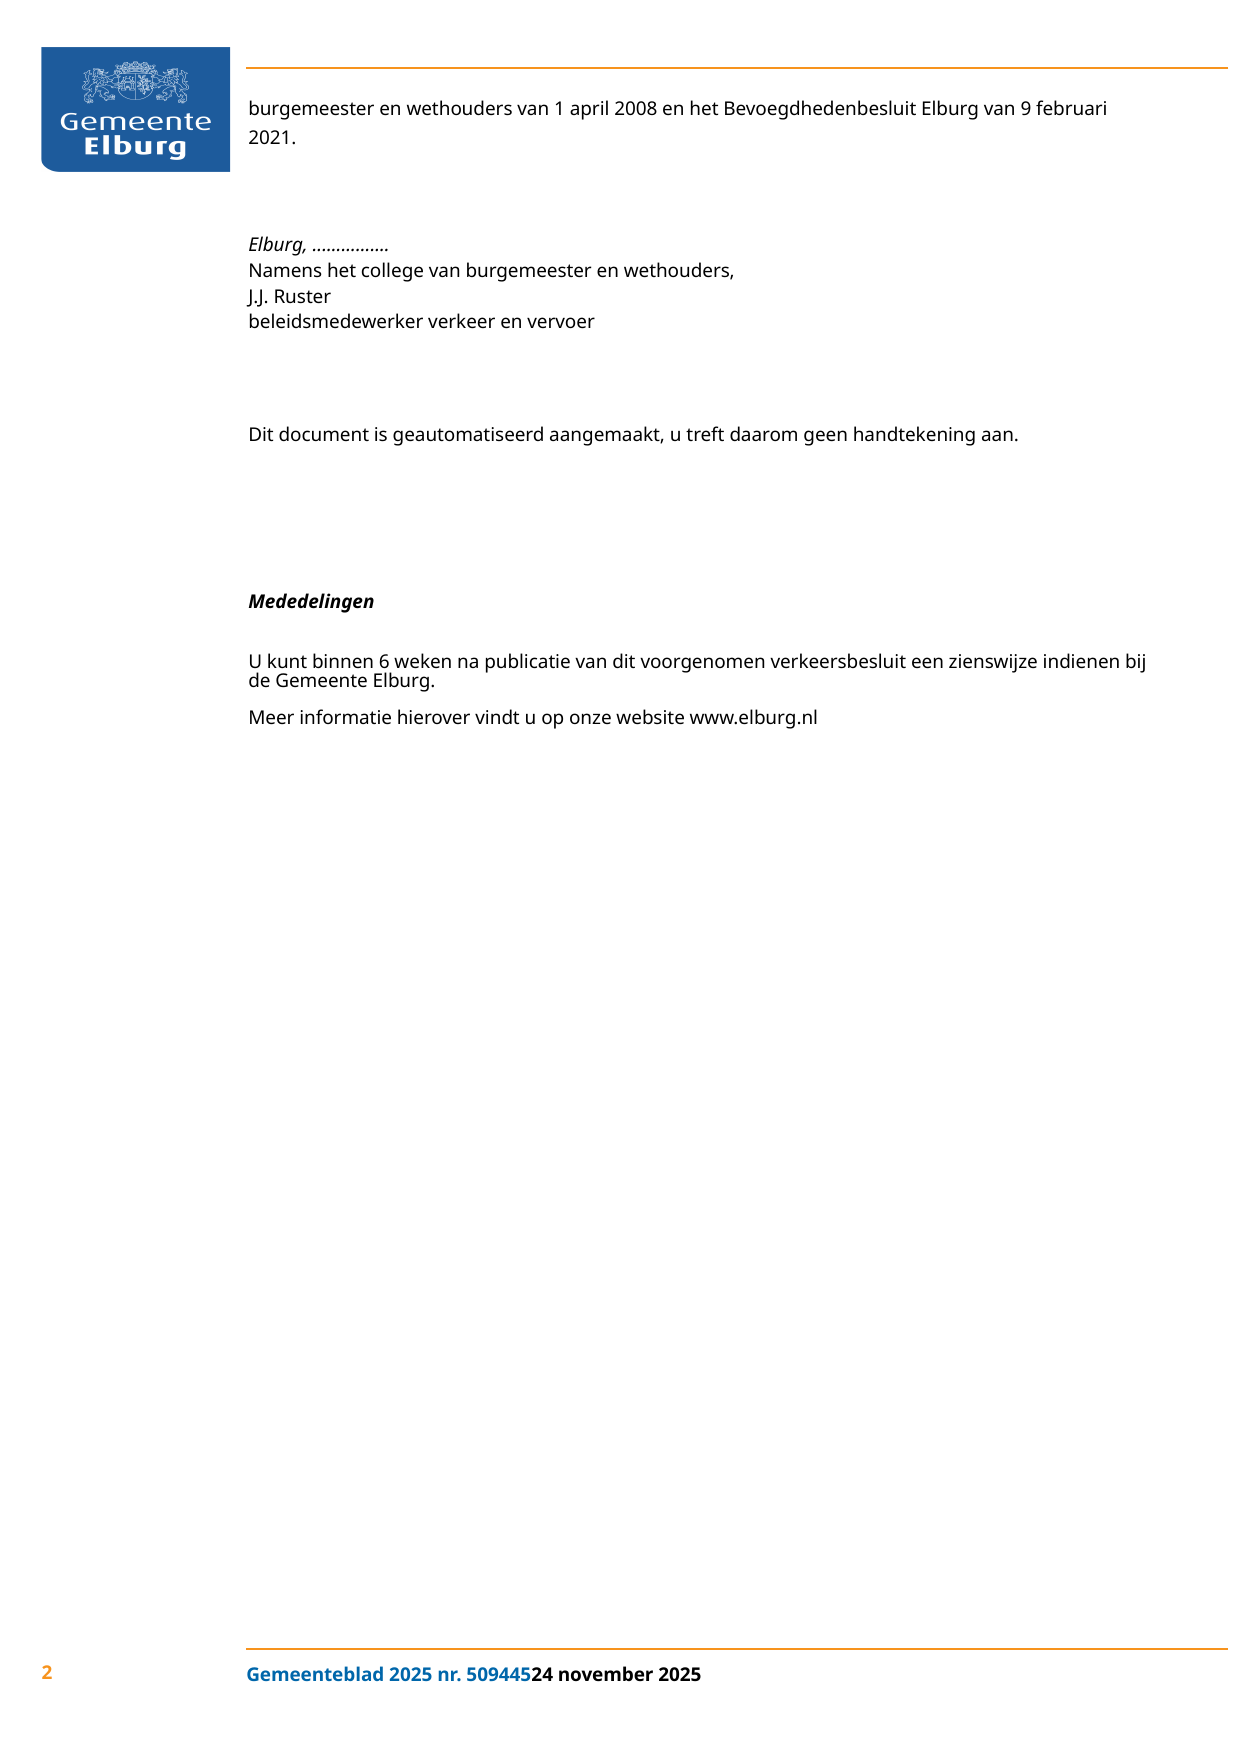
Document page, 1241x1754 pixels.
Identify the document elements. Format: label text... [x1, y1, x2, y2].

text Namens het college van burgemeester en wethouders, [248, 257, 1152, 283]
text J.J. Ruster [248, 283, 1152, 308]
picture [41, 47, 231, 172]
text burgemeester en wethouders van 1 april 2008 en het Bevoegdhedenbesluit Elburg van 9 februari 2021. [248, 95, 1152, 150]
text Dit document is geautomatiseerd aangemaakt, u treft daarom geen handtekening aan. [248, 426, 1152, 446]
text Meer informatie hierover vindt u op onze website www.elburg.nl [248, 709, 1152, 728]
text Elburg, ................ [248, 231, 1152, 257]
text U kunt binnen 6 weken na publicatie van dit voorgenomen verkeersbesluit een zienswijze indienen bij de Gemeente Elburg. [248, 653, 1152, 691]
text beleidsmedewerker verkeer en vervoer [248, 308, 1152, 334]
text Mededelingen [248, 588, 1152, 614]
